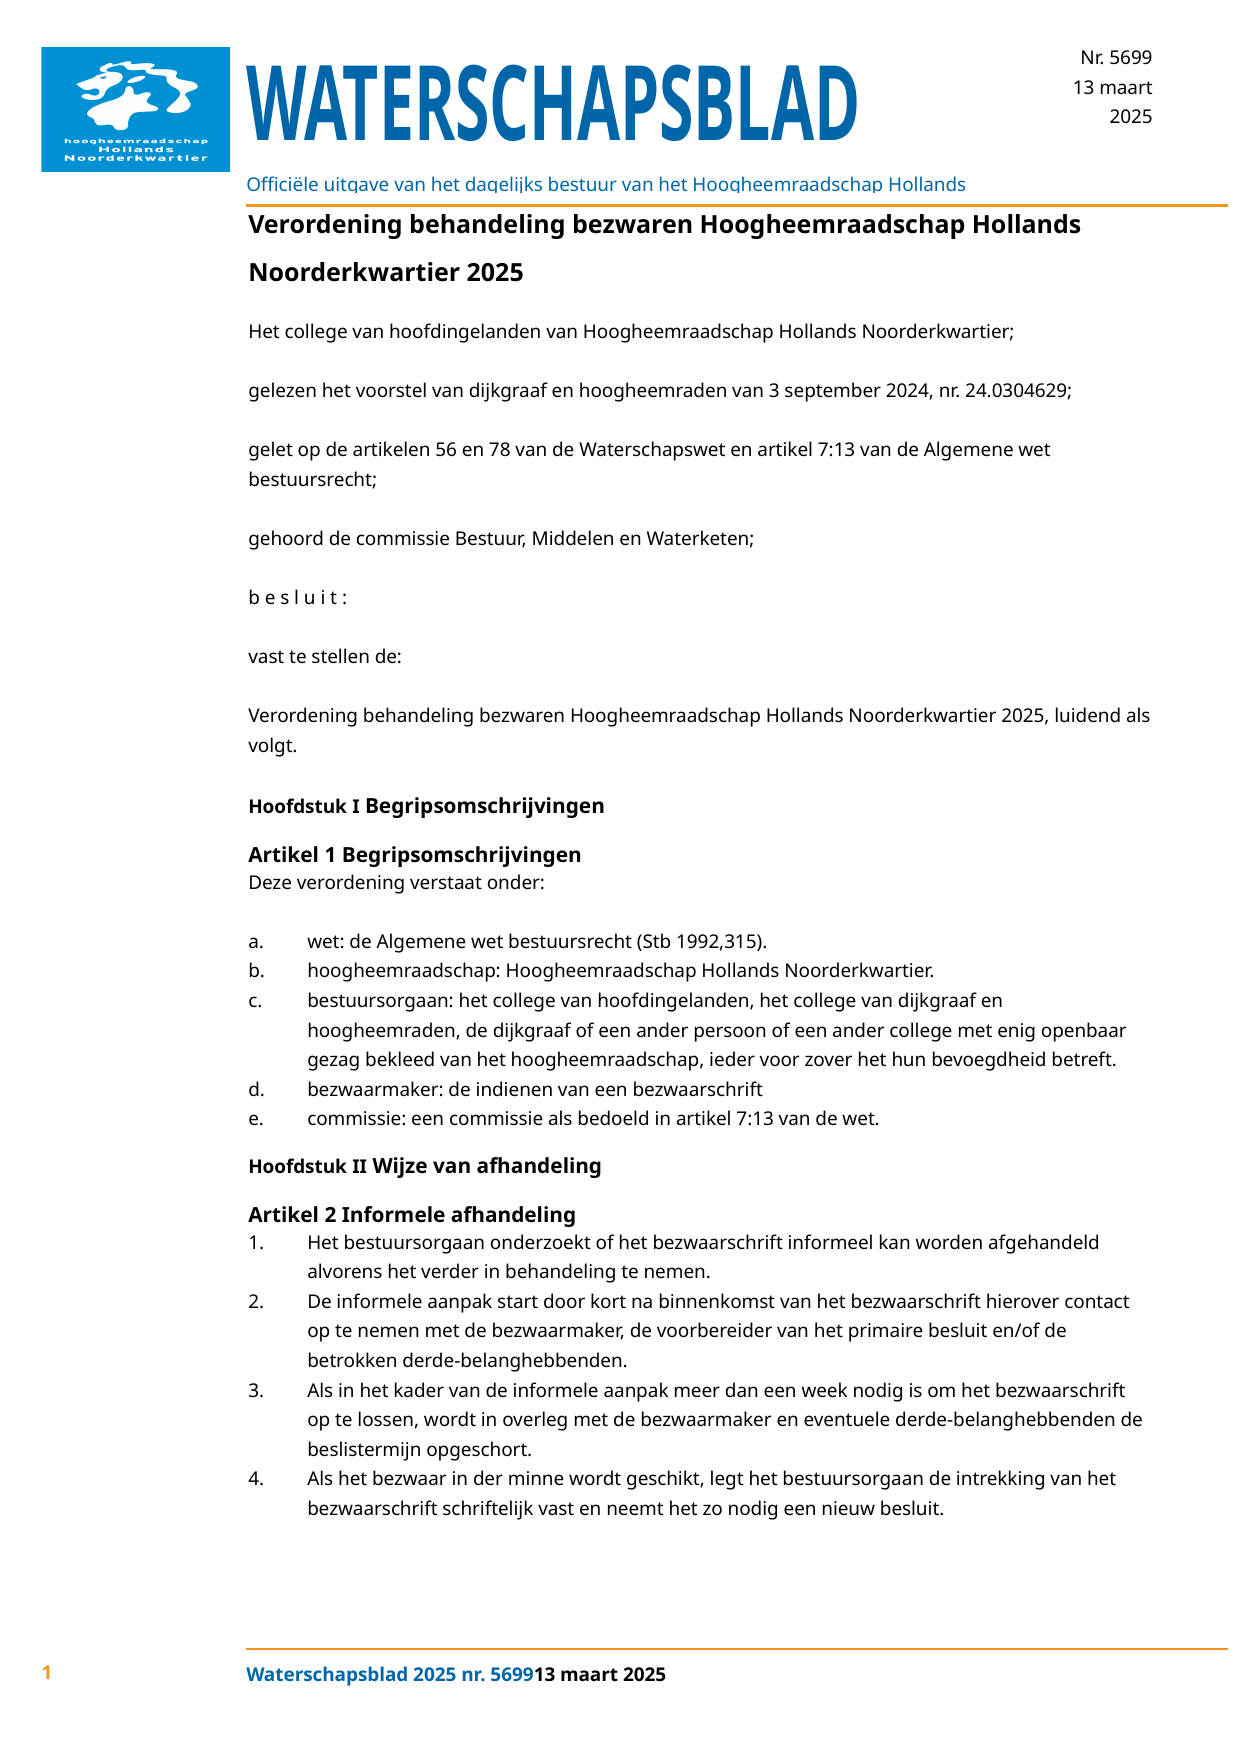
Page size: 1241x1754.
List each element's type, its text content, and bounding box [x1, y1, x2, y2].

text Artikel 1 Begripsomschrijvingen [248, 841, 1152, 869]
text Hoofdstuk II Wijze van afhandeling [248, 1151, 1152, 1180]
text Het college van hoofdingelanden van Hoogheemraadschap Hollands Noorderkwartier; [248, 318, 1152, 344]
picture [118, 62, 197, 112]
text gelet op de artikelen 56 en 78 van de Waterschapswet en artikel 7:13 van de Algemene wet bestuursrecht; [248, 436, 1152, 492]
list bezwaarmaker: de indienen van een bezwaarschrift [248, 1076, 1152, 1102]
text Deze verordening verstaat onder: [248, 869, 1152, 895]
picture [129, 76, 144, 82]
text gehoord de commissie Bestuur, Middelen en Waterketen; [248, 525, 1152, 551]
list De informele aanpak start door kort na binnenkomst van het bezwaarschrift hierover contact op te nemen met de bezwaarmaker, de voorbereider van het primaire besluit en/of de betrokken derde-belanghebbenden. [248, 1288, 1152, 1373]
list bestuursorgaan: het college van hoofdingelanden, het college van dijkgraaf en hoogheemraden, de dijkgraaf of een ander persoon of een ander college met enig openbaar gezag bekleed van het hoogheemraadschap, ieder voor zover het hun bevoegdheid betreft. [248, 987, 1152, 1072]
text b e s l u i t : [248, 584, 1152, 610]
text Hoofdstuk I Begripsomschrijvingen [248, 791, 1152, 820]
list wet: de Algemene wet bestuursrecht (Stb 1992,315). [248, 928, 1152, 954]
list hoogheemraadschap: Hoogheemraadschap Hollands Noorderkwartier. [248, 958, 1152, 983]
list Het bestuursorgaan onderzoekt of het bezwaarschrift informeel kan worden afgehandeld alvorens het verder in behandeling te nemen. [248, 1229, 1152, 1284]
picture [78, 64, 122, 99]
picture [88, 87, 157, 130]
list Als in het kader van de informele aanpak meer dan een week nodig is om het bezwaarschrift op te lossen, wordt in overleg met de bezwaarmaker en eventuele derde-belanghebbenden de beslistermijn opgeschort. [248, 1377, 1152, 1462]
text gelezen het voorstel van dijkgraaf en hoogheemraden van 3 september 2024, nr. 24.0304629; [248, 377, 1152, 403]
list commissie: een commissie als bedoeld in artikel 7:13 van de wet. [248, 1106, 1152, 1131]
text vast te stellen de: [248, 643, 1152, 669]
text Verordening behandeling bezwaren Hoogheemraadschap Hollands Noorderkwartier 2025, luidend als volgt. [248, 702, 1152, 758]
list Als het bezwaar in der minne wordt geschikt, legt het bestuursorgaan de intrekking van het bezwaarschrift schriftelijk vast en neemt het zo nodig een nieuw besluit. [248, 1466, 1152, 1521]
text Artikel 2 Informele afhandeling [248, 1201, 1152, 1229]
text Verordening behandeling bezwaren Hoogheemraadschap Hollands Noorderkwartier 2025 [248, 207, 1152, 288]
